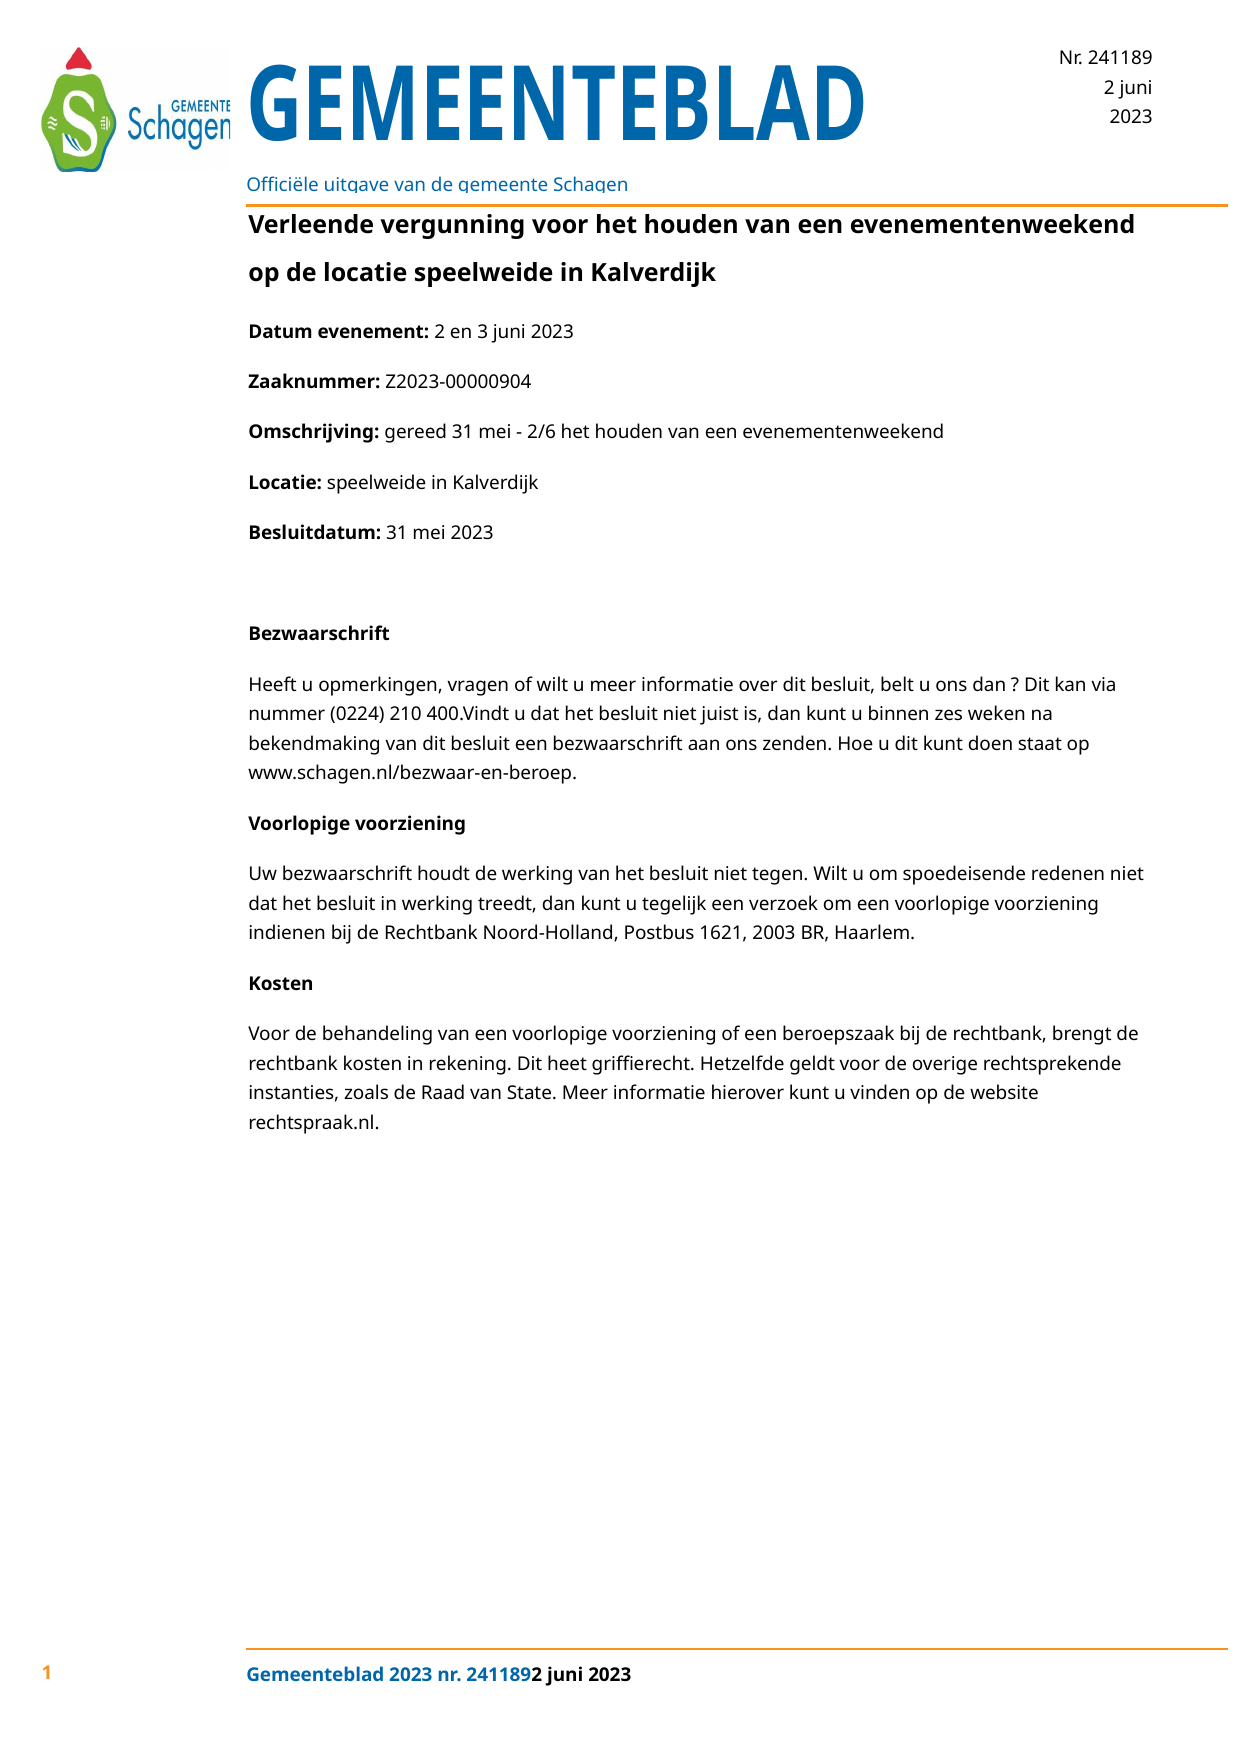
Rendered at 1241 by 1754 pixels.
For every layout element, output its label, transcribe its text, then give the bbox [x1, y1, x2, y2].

text Locatie: speelweide in Kalverdijk [248, 469, 1152, 495]
text Voor de behandeling van een voorlopige voorziening of een beroepszaak bij de rechtbank, brengt de rechtbank kosten in rekening. Dit heet griffierecht. Hetzelfde geldt voor de overige rechtsprekende instanties, zoals de Raad van State. Meer informatie hierover kunt u vinden op de website rechtspraak.nl. [248, 1020, 1152, 1135]
text Datum evenement: 2 en 3 juni 2023 [248, 318, 1152, 344]
text Bezwaarschrift [248, 620, 1152, 646]
text Zaaknummer: Z2023-00000904 [248, 368, 1152, 394]
text Verleende vergunning voor het houden van een evenementenweekend op de locatie speelweide in Kalverdijk [248, 207, 1152, 288]
text Voorlopige voorziening [248, 810, 1152, 836]
text Kosten [248, 970, 1152, 996]
text Besluitdatum: 31 mei 2023 [248, 519, 1152, 545]
text Omschrijving: gereed 31 mei - 2/6 het houden van een evenementenweekend [248, 419, 1152, 444]
text Uw bezwaarschrift houdt de werking van het besluit niet tegen. Wilt u om spoedeisende redenen niet dat het besluit in werking treedt, dan kunt u tegelijk een verzoek om een voorlopige voorziening indienen bij de Rechtbank Noord-Holland, Postbus 1621, 2003 BR, Haarlem. [248, 860, 1152, 945]
text Heeft u opmerkingen, vragen of wilt u meer informatie over dit besluit, belt u ons dan ? Dit kan via nummer (0224) 210 400.Vindt u dat het besluit niet juist is, dan kunt u binnen zes weken na bekendmaking van dit besluit een bezwaarschrift aan ons zenden. Hoe u dit kunt doen staat op www.schagen.nl/bezwaar-en-beroep. [248, 671, 1152, 785]
picture [41, 47, 231, 172]
